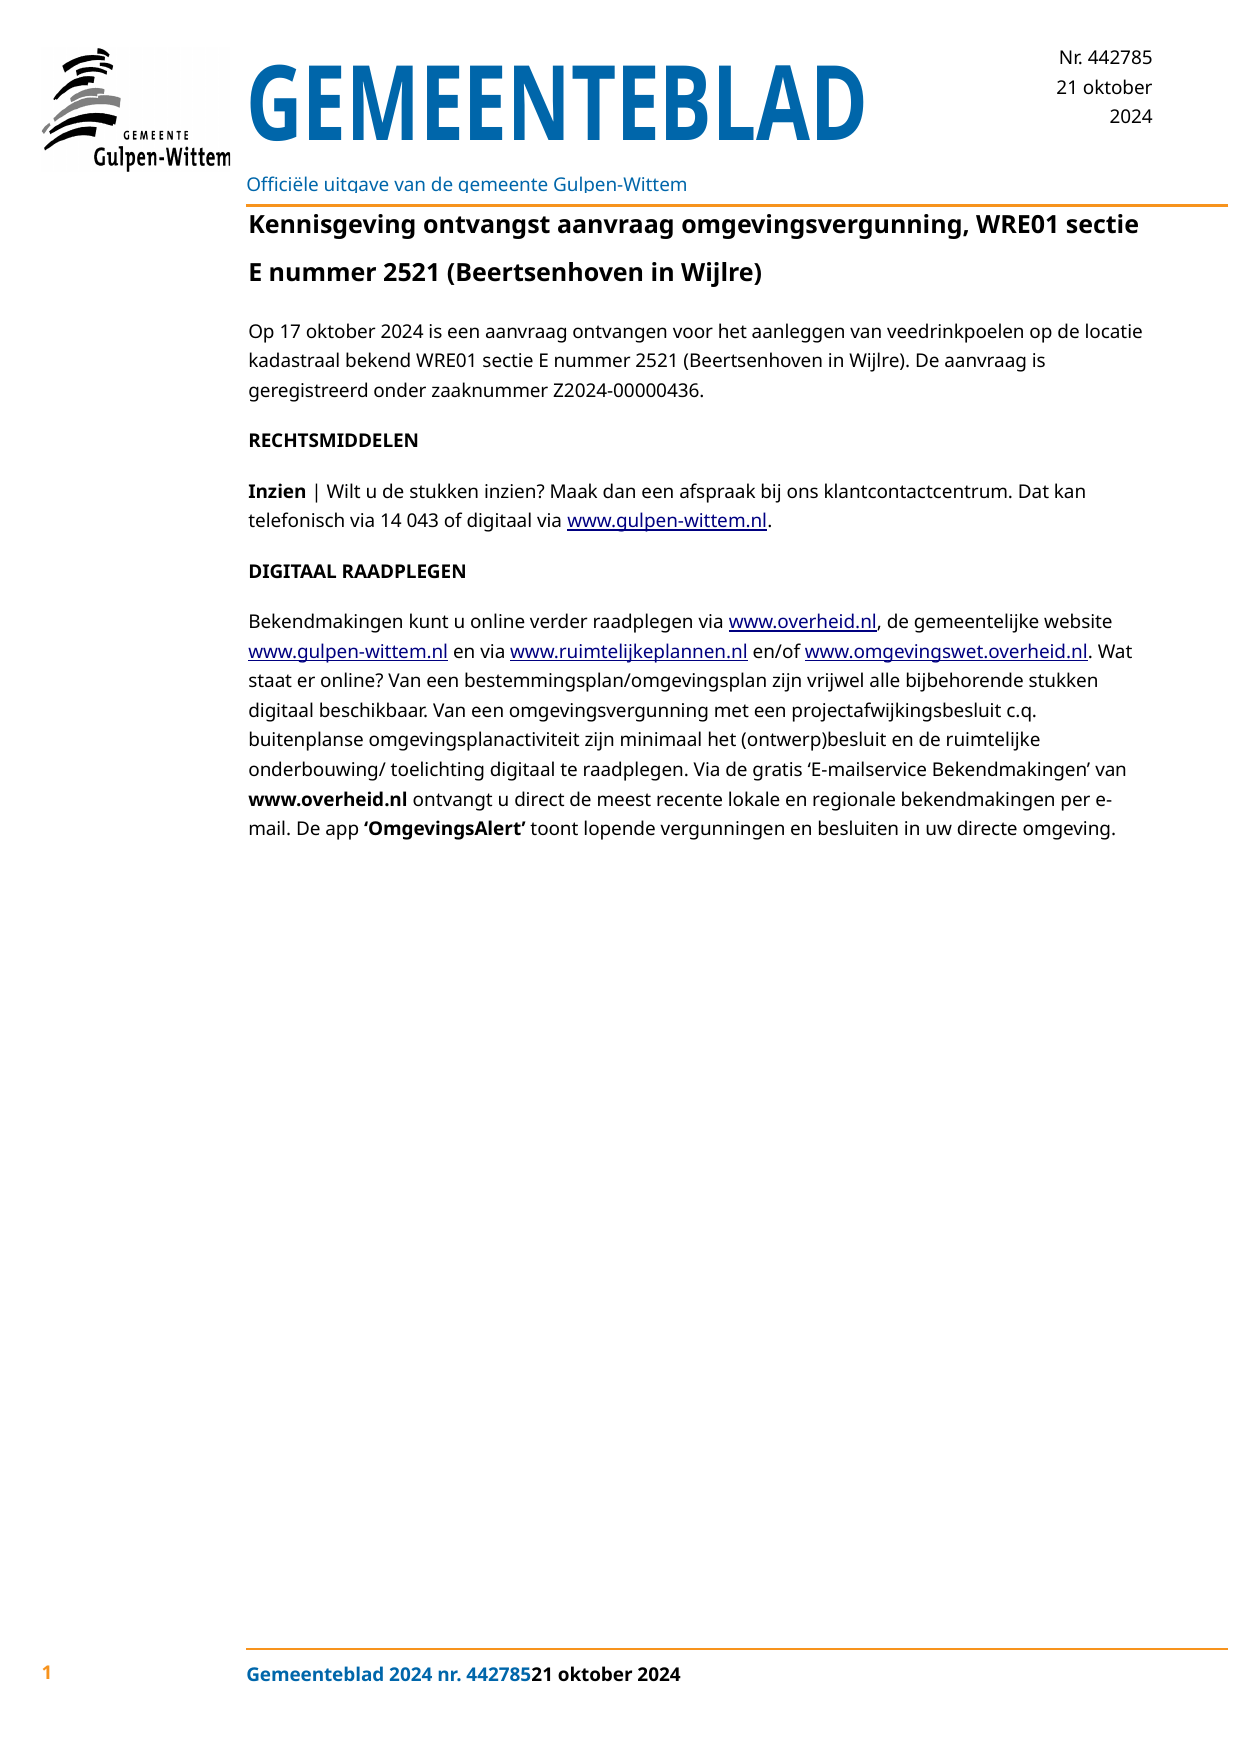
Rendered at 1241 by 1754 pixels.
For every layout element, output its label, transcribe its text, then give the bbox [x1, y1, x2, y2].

picture [41, 47, 231, 172]
text Bekendmakingen kunt u online verder raadplegen via www.overheid.nl, de gemeentelijke website www.gulpen-wittem.nl en via www.ruimtelijkeplannen.nl en/of www.omgevingswet.overheid.nl. Wat staat er online? Van een bestemmingsplan/omgevingsplan zijn vrijwel alle bijbehorende stukken digitaal beschikbaar. Van een omgevingsvergunning met een projectafwijkingsbesluit c.q. buitenplanse omgevingsplanactiviteit zijn minimaal het (ontwerp)besluit en de ruimtelijke onderbouwing/ toelichting digitaal te raadplegen. Via de gratis ‘E-mailservice Bekendmakingen’ van www.overheid.nl ontvangt u direct de meest recente lokale en regionale bekendmakingen per e-mail. De app ‘OmgevingsAlert’ toont lopende vergunningen en besluiten in uw directe omgeving. [248, 608, 1152, 841]
text RECHTSMIDDELEN [248, 427, 1152, 453]
text Op 17 oktober 2024 is een aanvraag ontvangen voor het aanleggen van veedrinkpoelen op de locatie kadastraal bekend WRE01 sectie E nummer 2521 (Beertsenhoven in Wijlre). De aanvraag is geregistreerd onder zaaknummer Z2024-00000436. [248, 318, 1152, 403]
text Kennisgeving ontvangst aanvraag omgevingsvergunning, WRE01 sectie E nummer 2521 (Beertsenhoven in Wijlre) [248, 207, 1152, 288]
text Inzien | Wilt u de stukken inzien? Maak dan een afspraak bij ons klantcontactcentrum. Dat kan telefonisch via 14 043 of digitaal via www.gulpen-wittem.nl. [248, 478, 1152, 533]
text DIGITAAL RAADPLEGEN [248, 558, 1152, 584]
